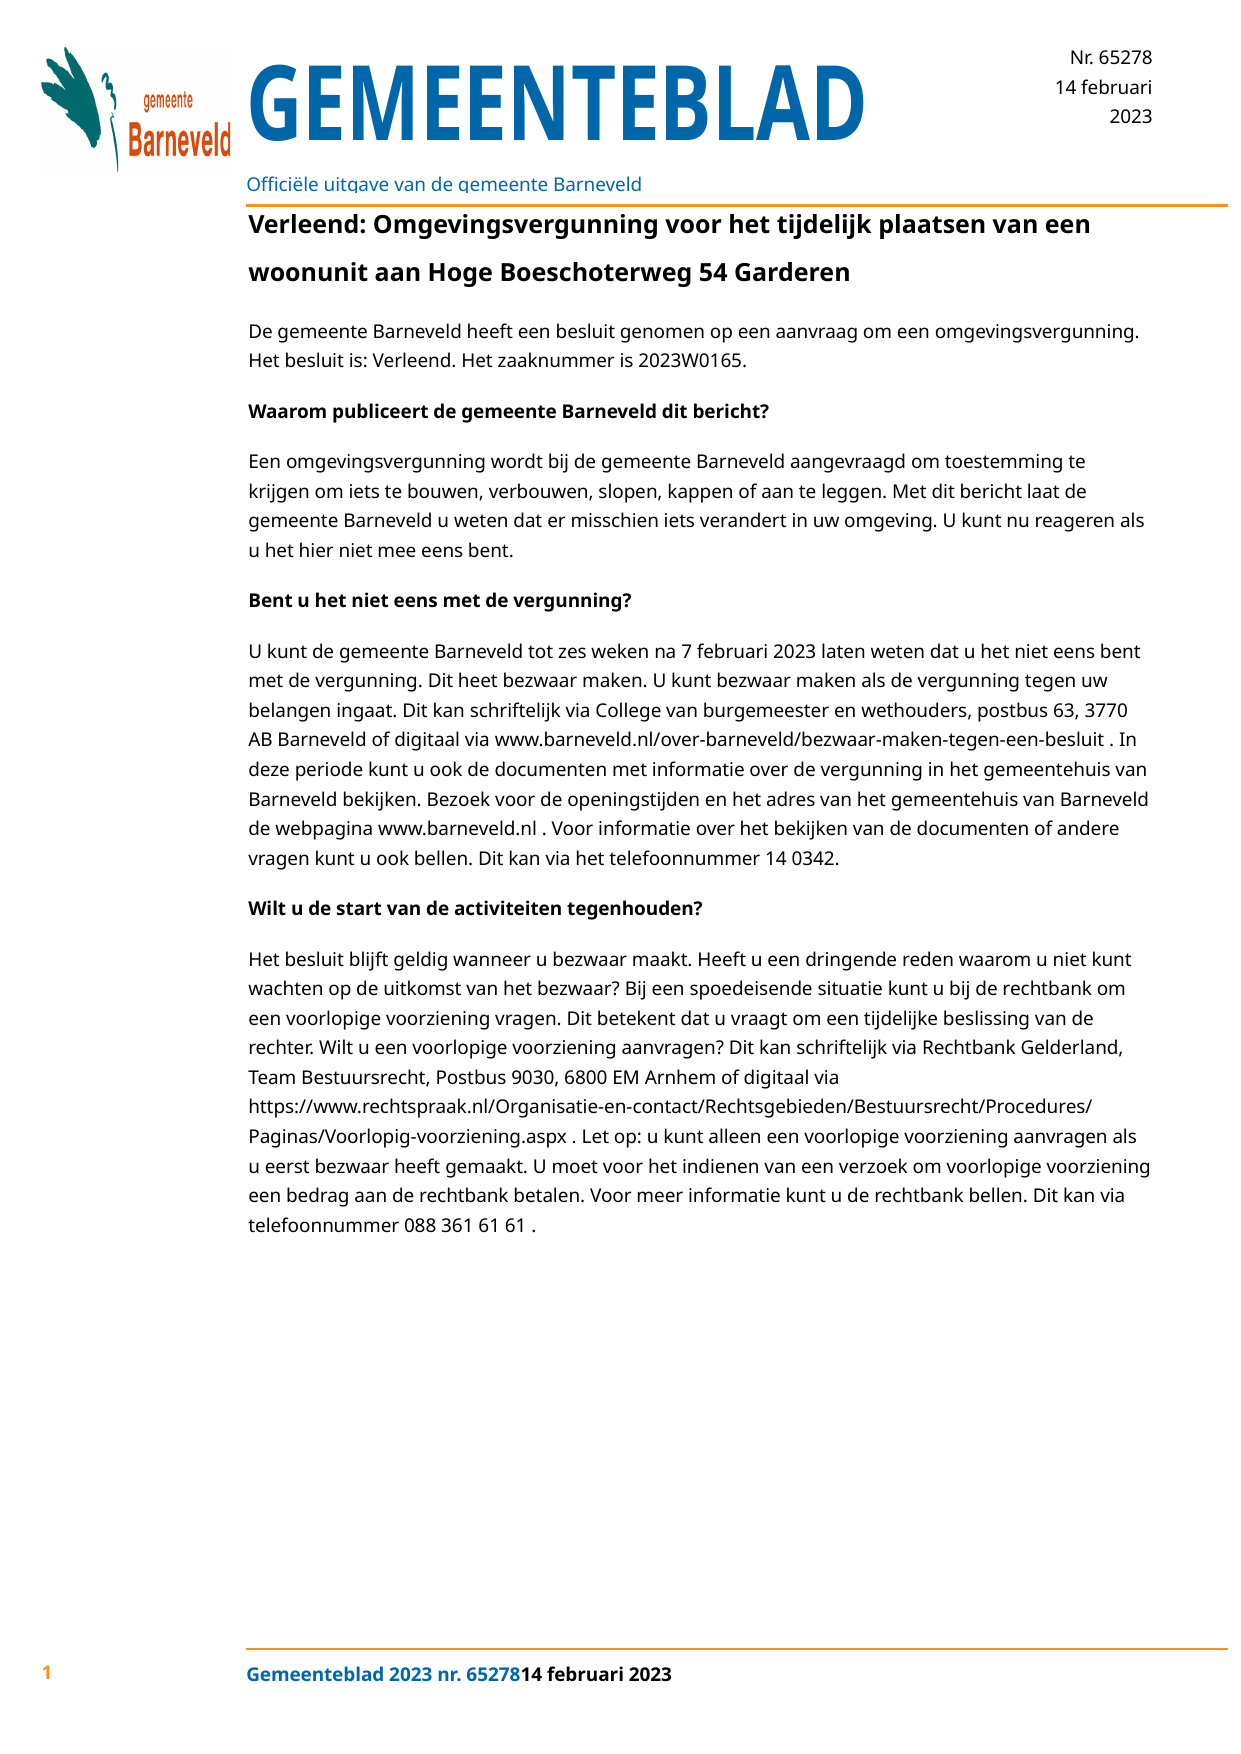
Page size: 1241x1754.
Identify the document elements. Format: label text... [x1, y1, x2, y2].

text Bent u het niet eens met de vergunning? [248, 587, 1152, 613]
text De gemeente Barneveld heeft een besluit genomen op een aanvraag om een omgevingsvergunning. Het besluit is: Verleend. Het zaaknummer is 2023W0165. [248, 318, 1152, 373]
text Een omgevingsvergunning wordt bij de gemeente Barneveld aangevraagd om toestemming te krijgen om iets te bouwen, verbouwen, slopen, kappen of aan te leggen. Met dit bericht laat de gemeente Barneveld u weten dat er misschien iets verandert in uw omgeving. U kunt nu reageren als u het hier niet mee eens bent. [248, 448, 1152, 563]
text Wilt u de start van de activiteiten tegenhouden? [248, 895, 1152, 921]
text Verleend: Omgevingsvergunning voor het tijdelijk plaatsen van een woonunit aan Hoge Boeschoterweg 54 Garderen [248, 207, 1152, 288]
text Het besluit blijft geldig wanneer u bezwaar maakt. Heeft u een dringende reden waarom u niet kunt wachten op de uitkomst van het bezwaar? Bij een spoedeisende situatie kunt u bij de rechtbank om een voorlopige voorziening vragen. Dit betekent dat u vraagt om een tijdelijke beslissing van de rechter. Wilt u een voorlopige voorziening aanvragen? Dit kan schriftelijk via Rechtbank Gelderland, Team Bestuursrecht, Postbus 9030, 6800 EM Arnhem of digitaal via https://www.rechtspraak.nl/Organisatie-en-contact/Rechtsgebieden/Bestuursrecht/Procedures/Paginas/Voorlopig-voorziening.aspx . Let op: u kunt alleen een voorlopige voorziening aanvragen als u eerst bezwaar heeft gemaakt. U moet voor het indienen van een verzoek om voorlopige voorziening een bedrag aan de rechtbank betalen. Voor meer informatie kunt u de rechtbank bellen. Dit kan via telefoonnummer 088 361 61 61 . [248, 946, 1152, 1238]
text U kunt de gemeente Barneveld tot zes weken na 7 februari 2023 laten weten dat u het niet eens bent met de vergunning. Dit heet bezwaar maken. U kunt bezwaar maken als de vergunning tegen uw belangen ingaat. Dit kan schriftelijk via College van burgemeester en wethouders, postbus 63, 3770 AB Barneveld of digitaal via www.barneveld.nl/over-barneveld/bezwaar-maken-tegen-een-besluit . In deze periode kunt u ook de documenten met informatie over de vergunning in het gemeentehuis van Barneveld bekijken. Bezoek voor de openingstijden en het adres van het gemeentehuis van Barneveld de webpagina www.barneveld.nl . Voor informatie over het bekijken van de documenten of andere vragen kunt u ook bellen. Dit kan via het telefoonnummer 14 0342. [248, 638, 1152, 871]
picture [41, 47, 231, 172]
text Waarom publiceert de gemeente Barneveld dit bericht? [248, 398, 1152, 424]
